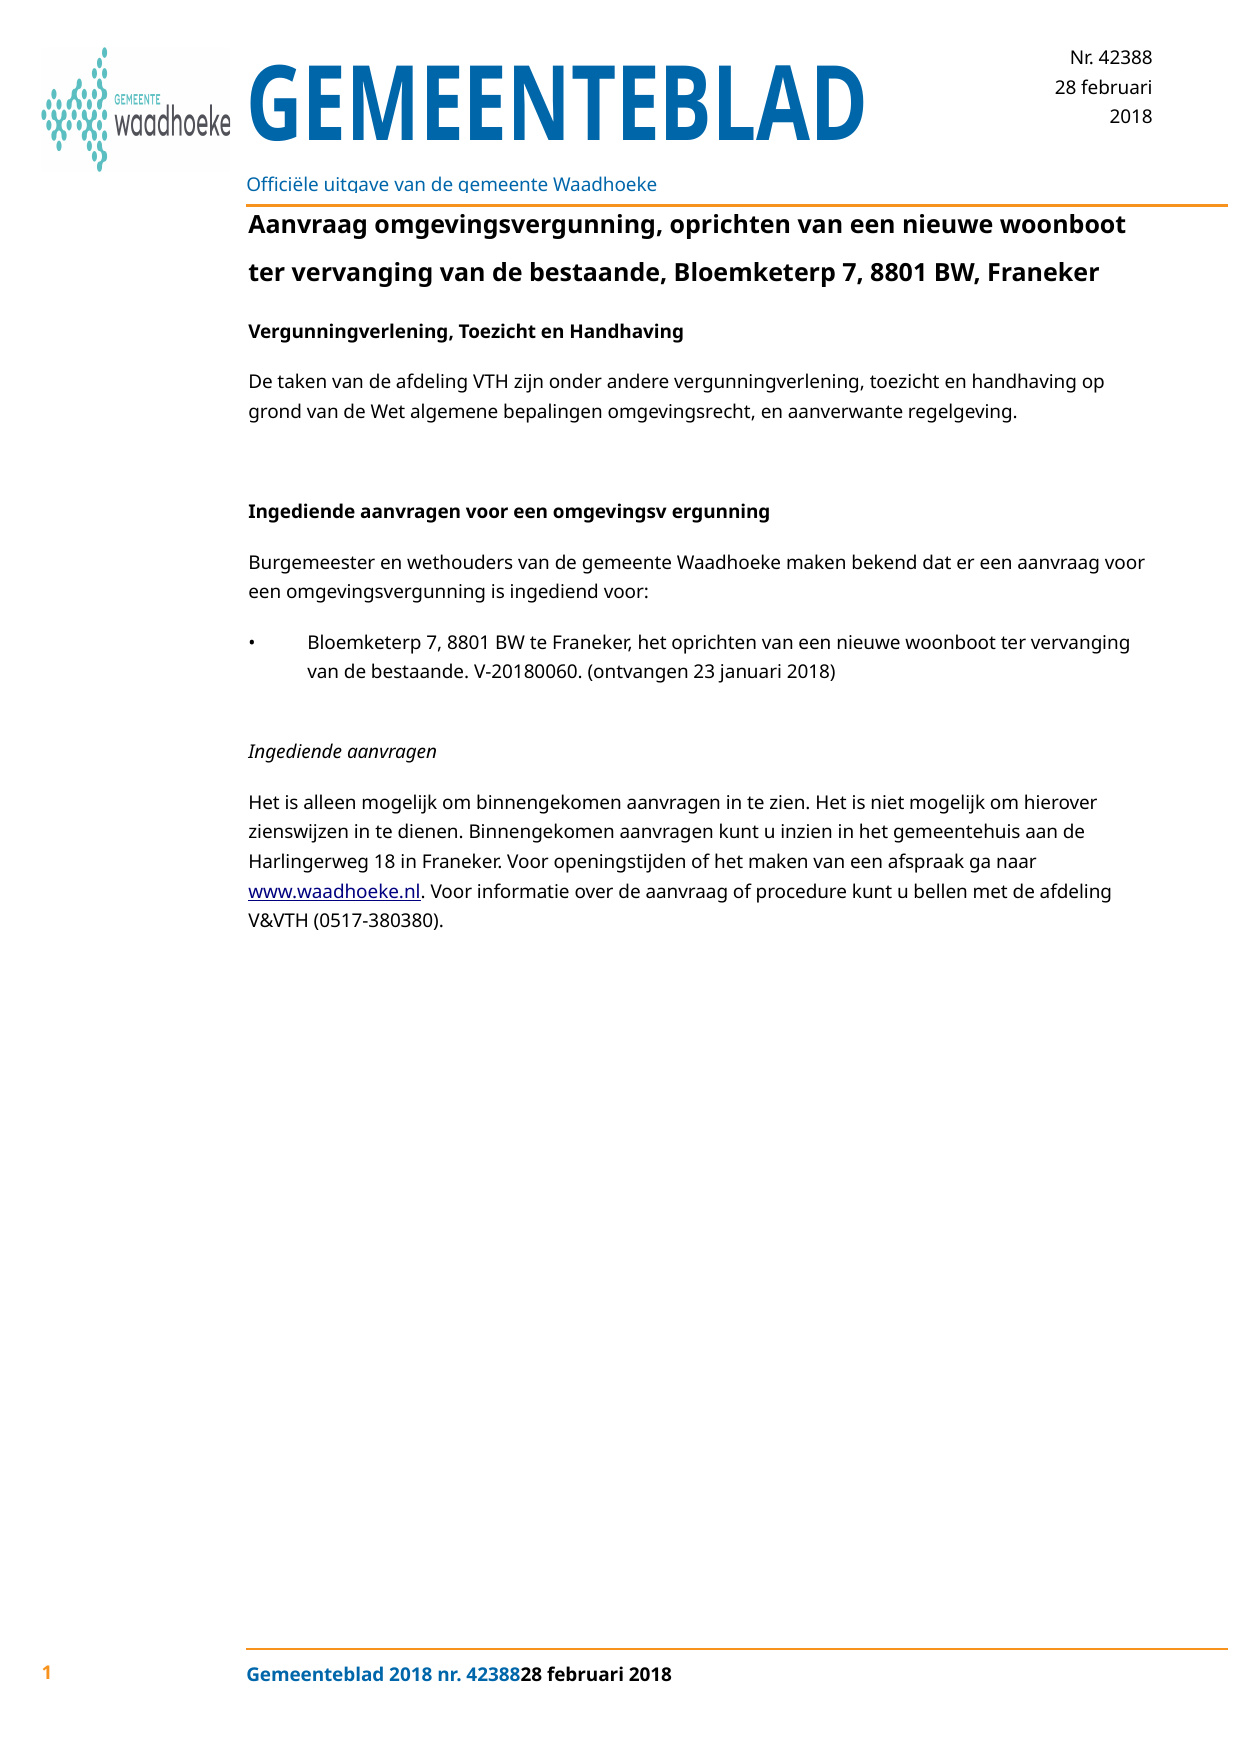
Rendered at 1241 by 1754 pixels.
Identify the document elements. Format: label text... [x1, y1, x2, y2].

text De taken van de afdeling VTH zijn onder andere vergunningverlening, toezicht en handhaving op grond van de Wet algemene bepalingen omgevingsrecht, en aanverwante regelgeving. [248, 368, 1152, 424]
text Het is alleen mogelijk om binnengekomen aanvragen in te zien. Het is niet mogelijk om hierover zienswijzen in te dienen. Binnengekomen aanvragen kunt u inzien in het gemeentehuis aan de Harlingerweg 18 in Franeker. Voor openingstijden of het maken van een afspraak ga naar www.waadhoeke.nl. Voor informatie over de aanvraag of procedure kunt u bellen met de afdeling V&VTH (0517-380380). [248, 789, 1152, 933]
text Burgemeester en wethouders van de gemeente Waadhoeke maken bekend dat er een aanvraag voor een omgevingsvergunning is ingediend voor: [248, 549, 1152, 604]
text Aanvraag omgevingsvergunning, oprichten van een nieuwe woonboot ter vervanging van de bestaande, Bloemketerp 7, 8801 BW, Franeker [248, 207, 1152, 288]
picture [41, 47, 231, 172]
text Ingediende aanvragen voor een omgevingsv ergunning [248, 499, 1152, 524]
text Vergunningverlening, Toezicht en Handhaving [248, 318, 1152, 344]
text Ingediende aanvragen [248, 739, 1152, 764]
list Bloemketerp 7, 8801 BW te Franeker, het oprichten van een nieuwe woonboot ter vervanging van de bestaande. V-20180060. (ontvangen 23 januari 2018) [248, 629, 1152, 684]
